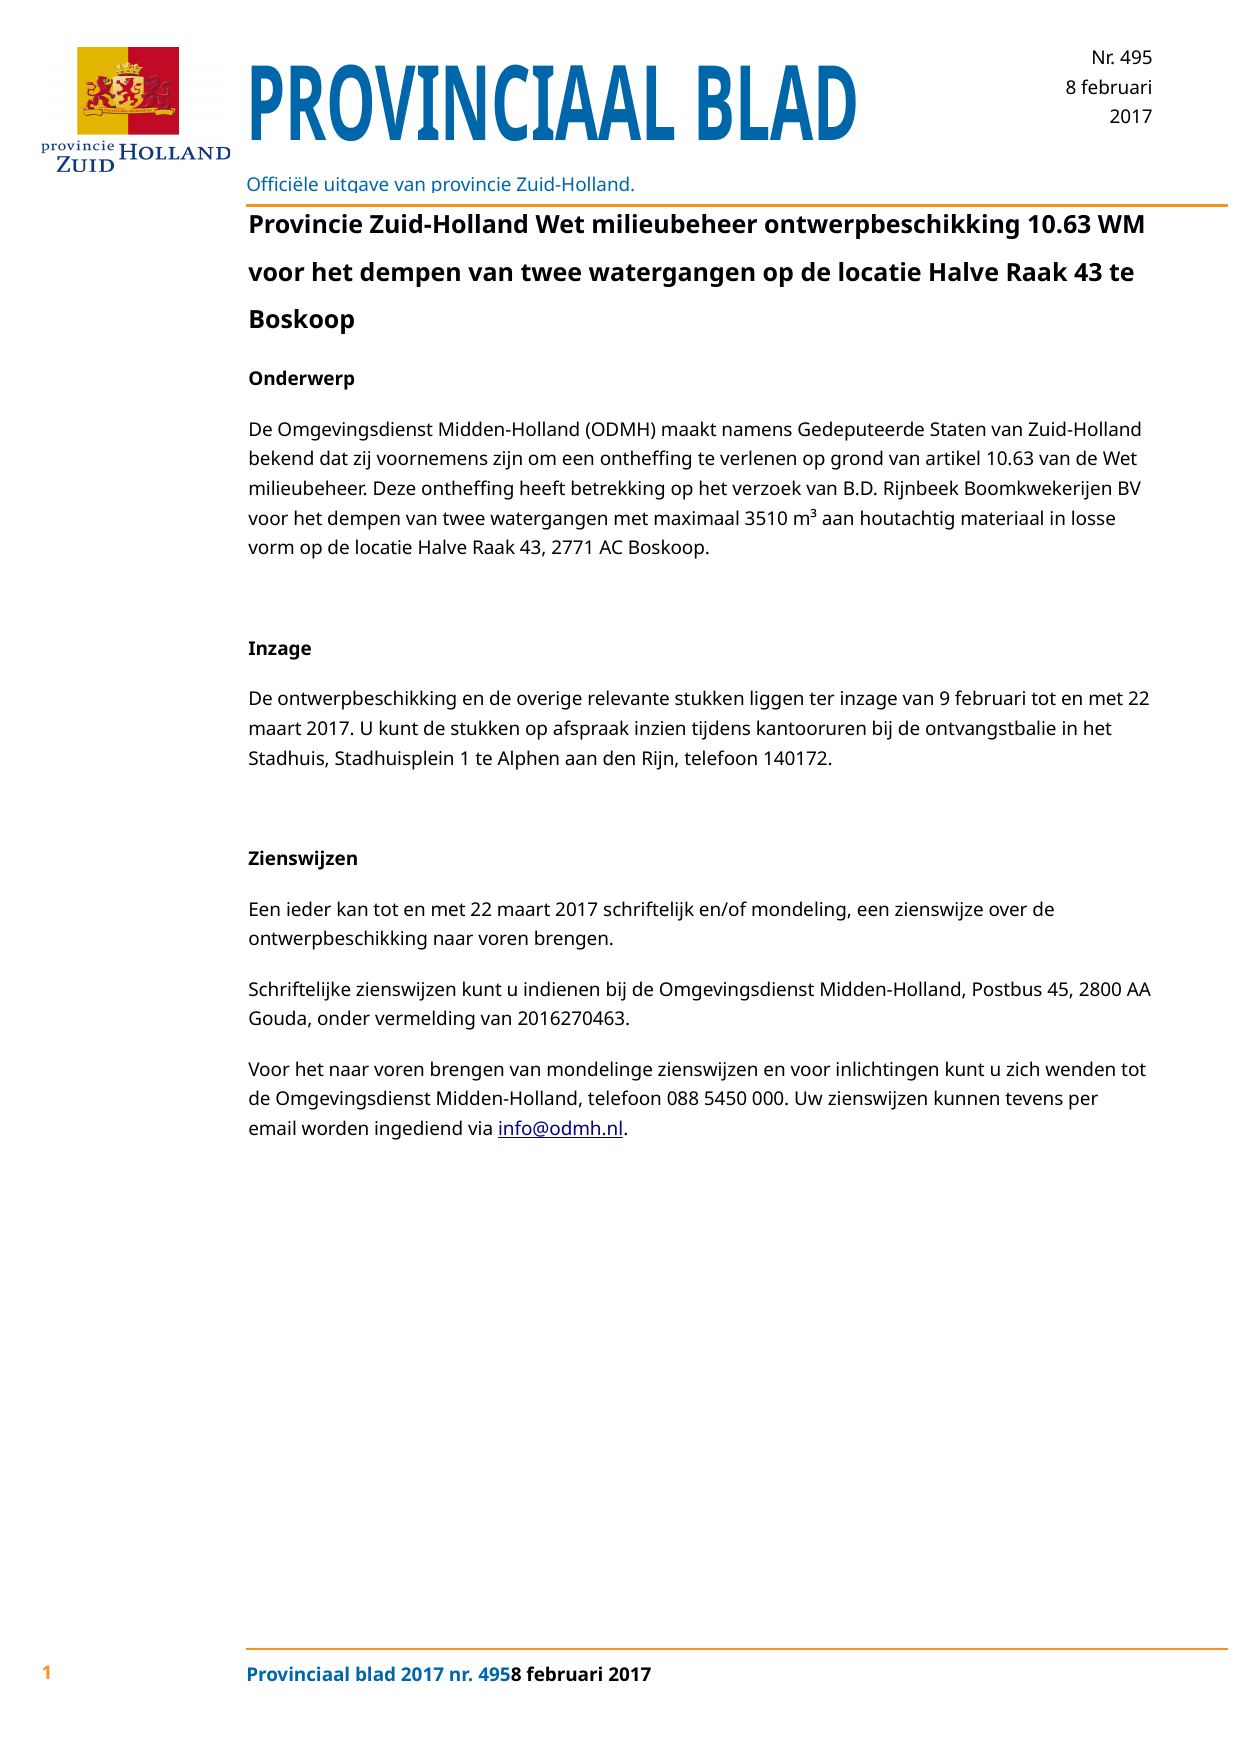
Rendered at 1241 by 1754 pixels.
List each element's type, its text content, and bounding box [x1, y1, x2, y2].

text Provincie Zuid-Holland Wet milieubeheer ontwerpbeschikking 10.63 WM voor het dempen van twee watergangen op de locatie Halve Raak 43 te Boskoop [248, 207, 1152, 336]
picture [41, 47, 231, 172]
text Onderwerp [248, 366, 1152, 391]
text De Omgevingsdienst Midden-Holland (ODMH) maakt namens Gedeputeerde Staten van Zuid-Holland bekend dat zij voornemens zijn om een ontheffing te verlenen op grond van artikel 10.63 van de Wet milieubeheer. Deze ontheffing heeft betrekking op het verzoek van B.D. Rijnbeek Boomkwekerijen BV voor het dempen van twee watergangen met maximaal 3510 m³ aan houtachtig materiaal in losse vorm op de locatie Halve Raak 43, 2771 AC Boskoop. [248, 416, 1152, 560]
text Schriftelijke zienswijzen kunt u indienen bij de Omgevingsdienst Midden-Holland, Postbus 45, 2800 AA Gouda, onder vermelding van 2016270463. [248, 976, 1152, 1031]
text Voor het naar voren brengen van mondelinge zienswijzen en voor inlichtingen kunt u zich wenden tot de Omgevingsdienst Midden-Holland, telefoon 088 5450 000. Uw zienswijzen kunnen tevens per email worden ingediend via info@odmh.nl. [248, 1056, 1152, 1141]
text Een ieder kan tot en met 22 maart 2017 schriftelijk en/of mondeling, een zienswijze over de ontwerpbeschikking naar voren brengen. [248, 896, 1152, 951]
text Inzage [248, 635, 1152, 661]
text Zienswijzen [248, 846, 1152, 871]
text De ontwerpbeschikking en de overige relevante stukken liggen ter inzage van 9 februari tot en met 22 maart 2017. U kunt de stukken op afspraak inzien tijdens kantooruren bij de ontvangstbalie in het Stadhuis, Stadhuisplein 1 te Alphen aan den Rijn, telefoon 140172. [248, 686, 1152, 770]
